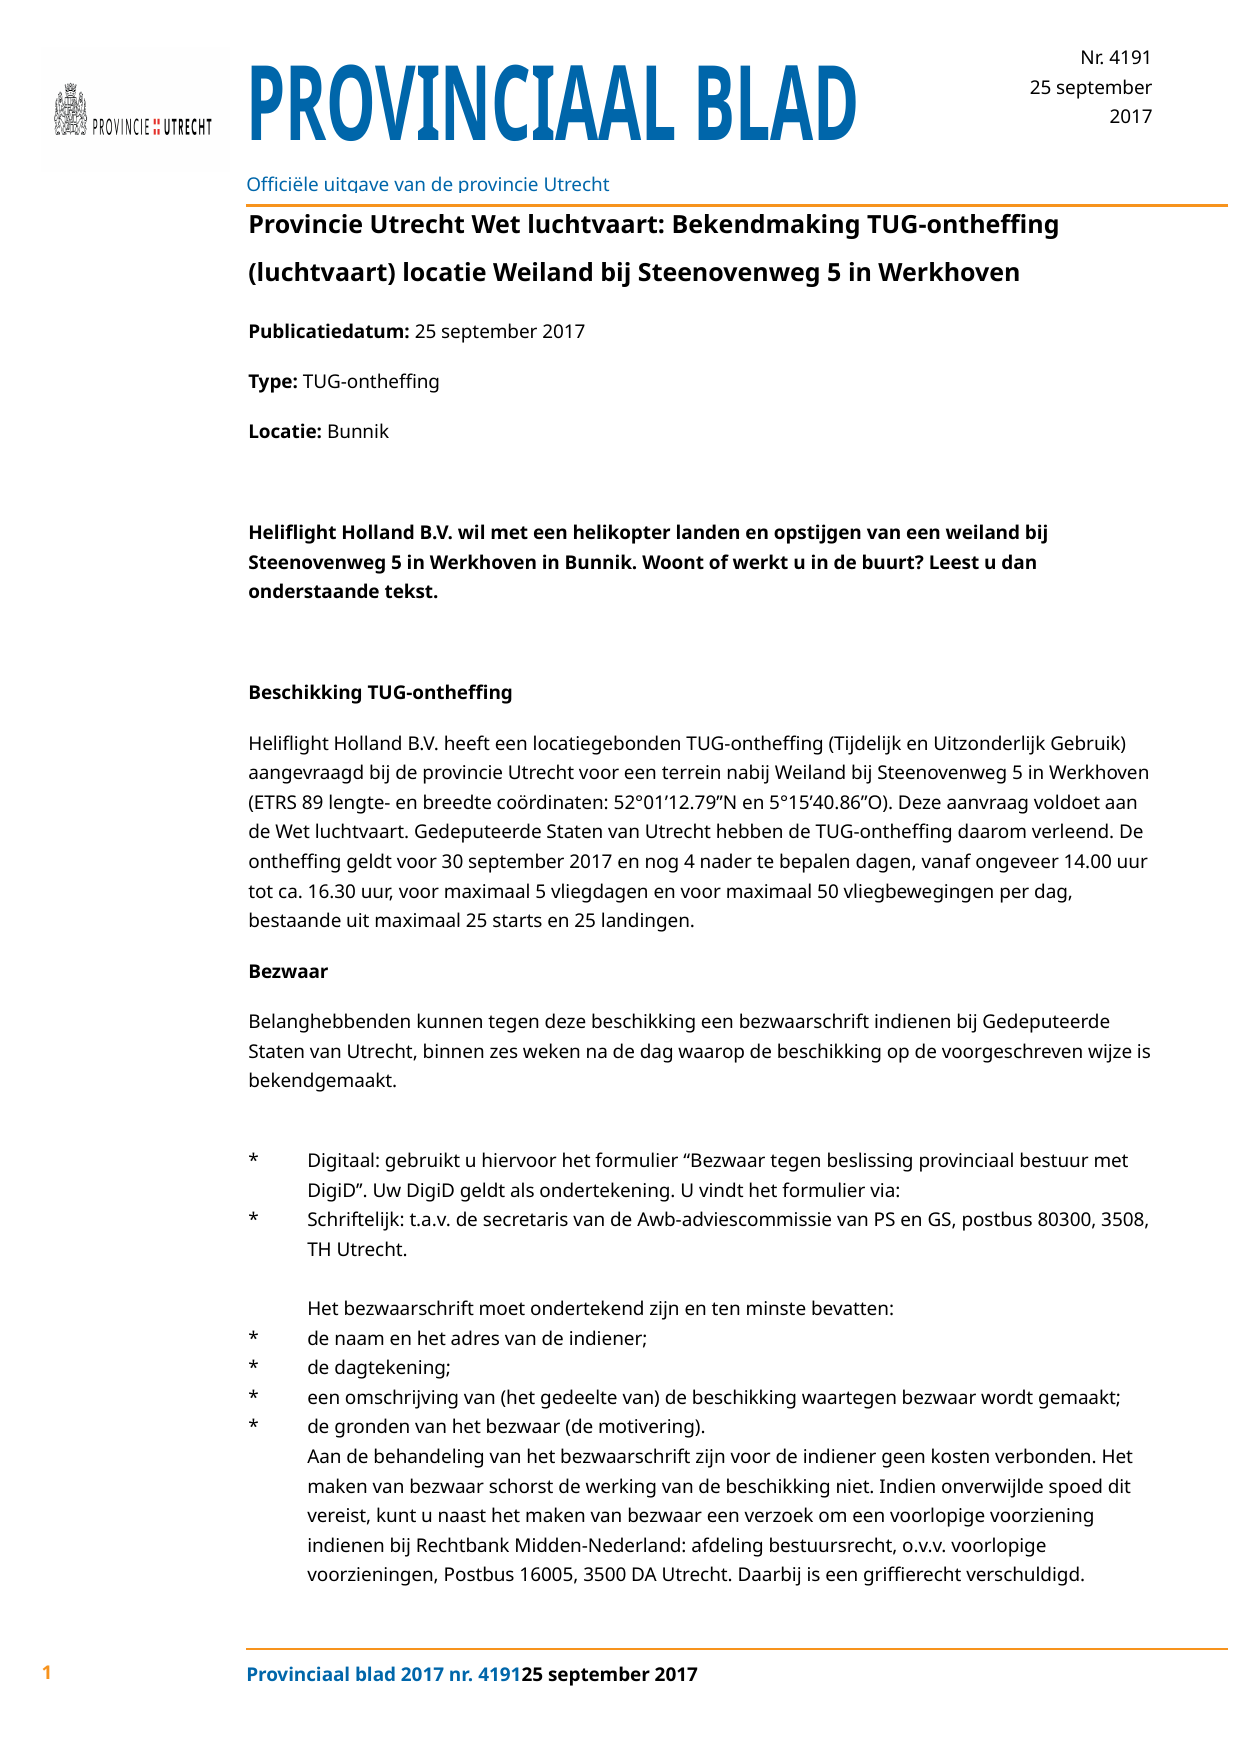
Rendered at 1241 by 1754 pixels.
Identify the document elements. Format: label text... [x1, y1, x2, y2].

list de naam en het adres van de indiener; [248, 1325, 1152, 1351]
picture [41, 47, 231, 172]
list Het bezwaarschrift moet ondertekend zijn en ten minste bevatten: [248, 1295, 1152, 1321]
text Bezwaar [248, 958, 1152, 984]
list een omschrijving van (het gedeelte van) de beschikking waartegen bezwaar wordt gemaakt; [248, 1384, 1152, 1410]
text Locatie: Bunnik [248, 419, 1152, 444]
text Beschikking TUG-ontheffing [248, 679, 1152, 705]
text Publicatiedatum: 25 september 2017 [248, 318, 1152, 344]
text Provincie Utrecht Wet luchtvaart: Bekendmaking TUG-ontheffing (luchtvaart) locatie Weiland bij Steenovenweg 5 in Werkhoven [248, 207, 1152, 288]
list de gronden van het bezwaar (de motivering). [248, 1414, 1152, 1439]
text Heliflight Holland B.V. wil met een helikopter landen en opstijgen van een weiland bij Steenovenweg 5 in Werkhoven in Bunnik. Woont of werkt u in de buurt? Leest u dan onderstaande tekst. [248, 519, 1152, 604]
list Digitaal: gebruikt u hiervoor het formulier “Bezwaar tegen beslissing provinciaal bestuur met DigiD’’. Uw DigiD geldt als ondertekening. U vindt het formulier via: [248, 1147, 1152, 1203]
list Schriftelijk: t.a.v. de secretaris van de Awb-adviescommissie van PS en GS, postbus 80300, 3508, TH Utrecht. [248, 1207, 1152, 1262]
list de dagtekening; [248, 1354, 1152, 1380]
text Type: TUG-ontheffing [248, 368, 1152, 394]
text Belanghebbenden kunnen tegen deze beschikking een bezwaarschrift indienen bij Gedeputeerde Staten van Utrecht, binnen zes weken na de dag waarop de beschikking op de voorgeschreven wijze is bekendgemaakt. [248, 1008, 1152, 1093]
list Aan de behandeling van het bezwaarschrift zijn voor de indiener geen kosten verbonden. Het maken van bezwaar schorst de werking van de beschikking niet. Indien onverwijlde spoed dit vereist, kunt u naast het maken van bezwaar een verzoek om een voorlopige voorziening indienen bij Rechtbank Midden-Nederland: afdeling bestuursrecht, o.v.v. voorlopige voorzieningen, Postbus 16005, 3500 DA Utrecht. Daarbij is een griffierecht verschuldigd. [248, 1443, 1152, 1587]
text Heliflight Holland B.V. heeft een locatiegebonden TUG-ontheffing (Tijdelijk en Uitzonderlijk Gebruik) aangevraagd bij de provincie Utrecht voor een terrein nabij Weiland bij Steenovenweg 5 in Werkhoven (ETRS 89 lengte- en breedte coördinaten: 52°01’12.79’’N en 5°15’40.86’’O). Deze aanvraag voldoet aan de Wet luchtvaart. Gedeputeerde Staten van Utrecht hebben de TUG-ontheffing daarom verleend. De ontheffing geldt voor 30 september 2017 en nog 4 nader te bepalen dagen, vanaf ongeveer 14.00 uur tot ca. 16.30 uur, voor maximaal 5 vliegdagen en voor maximaal 50 vliegbewegingen per dag, bestaande uit maximaal 25 starts en 25 landingen. [248, 730, 1152, 933]
